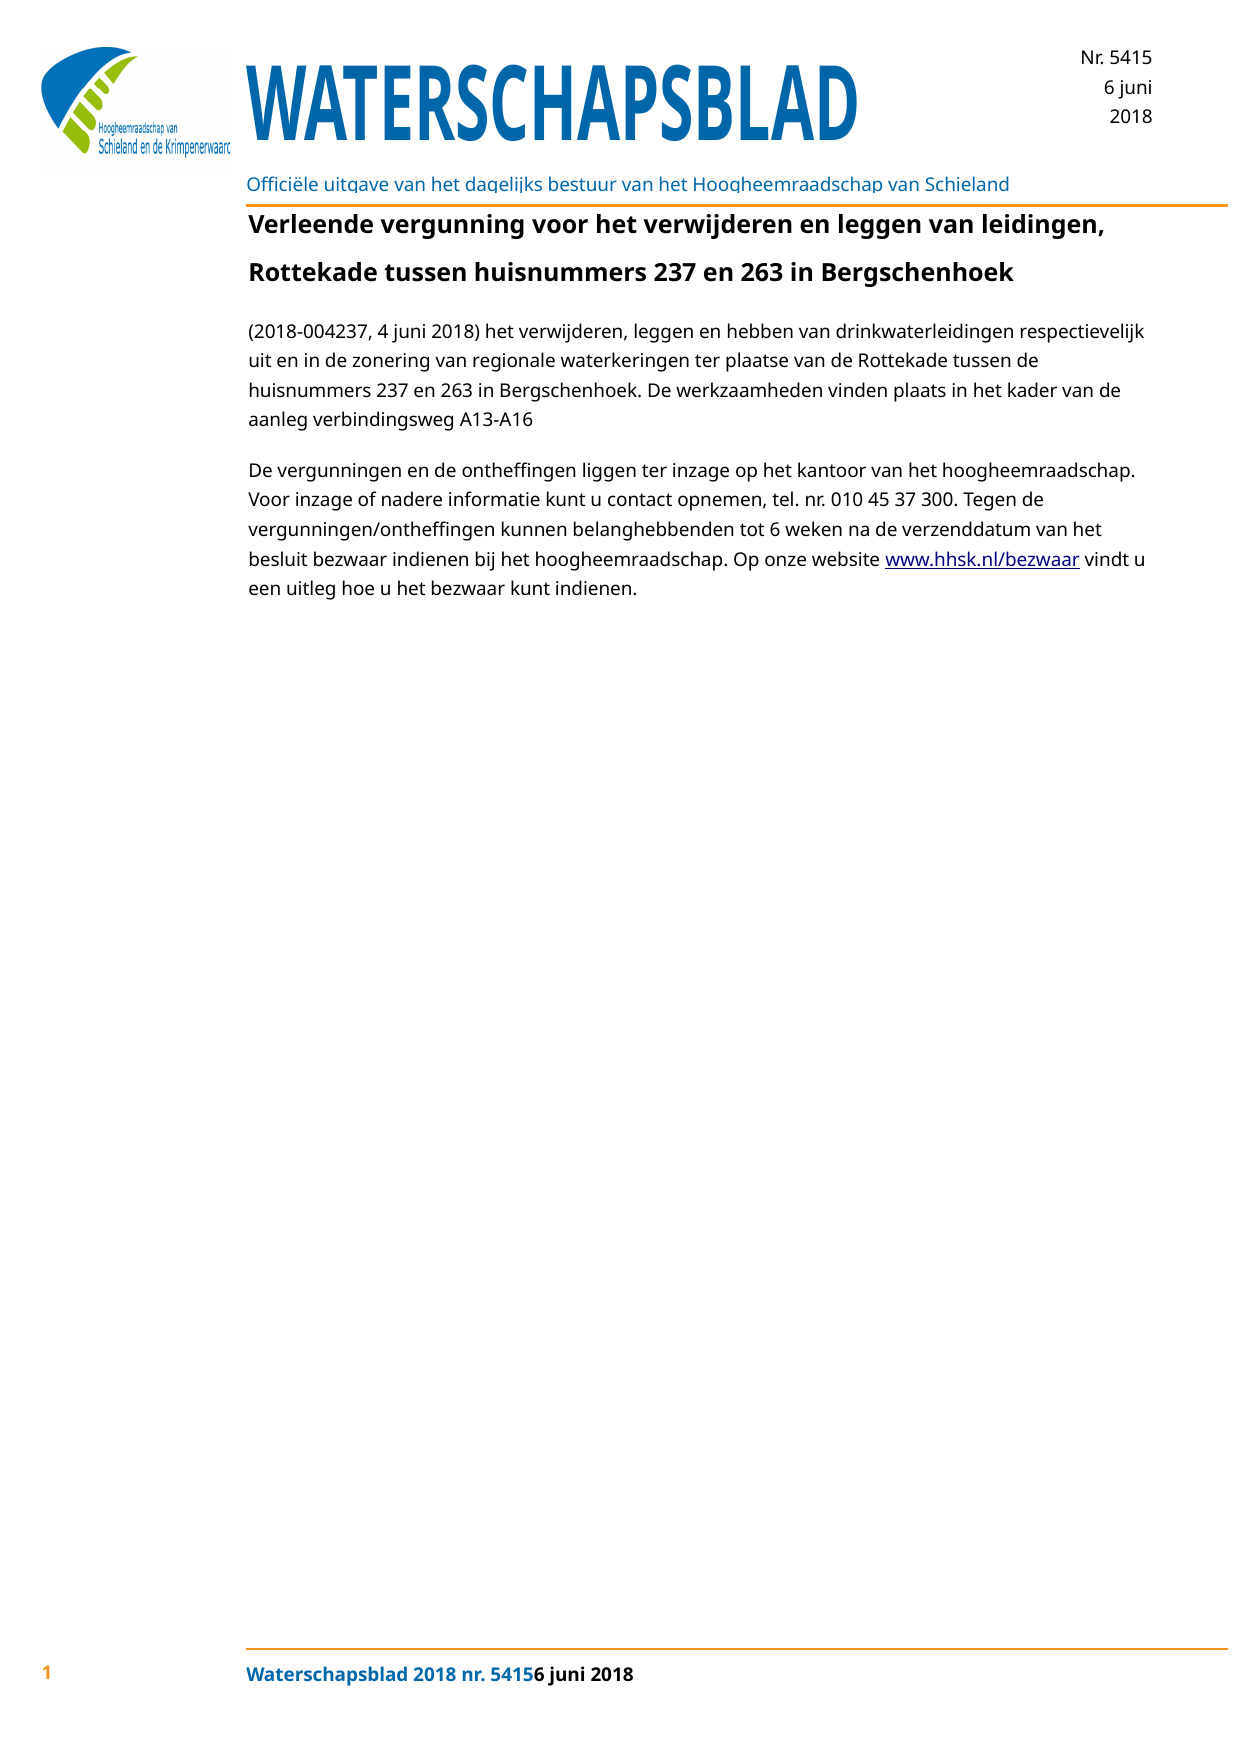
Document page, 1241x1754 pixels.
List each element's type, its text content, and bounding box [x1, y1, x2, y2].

text (2018-004237, 4 juni 2018) het verwijderen, leggen en hebben van drinkwaterleidingen respectievelijk uit en in de zonering van regionale waterkeringen ter plaatse van de Rottekade tussen de huisnummers 237 en 263 in Bergschenhoek. De werkzaamheden vinden plaats in het kader van de aanleg verbindingsweg A13-A16 [248, 318, 1152, 432]
text Verleende vergunning voor het verwijderen en leggen van leidingen, Rottekade tussen huisnummers 237 en 263 in Bergschenhoek [248, 207, 1152, 288]
picture [41, 47, 231, 172]
text De vergunningen en de ontheffingen liggen ter inzage op het kantoor van het hoogheemraadschap. Voor inzage of nadere informatie kunt u contact opnemen, tel. nr. 010 45 37 300. Tegen de vergunningen/ontheffingen kunnen belanghebbenden tot 6 weken na de verzenddatum van het besluit bezwaar indienen bij het hoogheemraadschap. Op onze website www.hhsk.nl/bezwaar vindt u een uitleg hoe u het bezwaar kunt indienen. [248, 457, 1152, 601]
